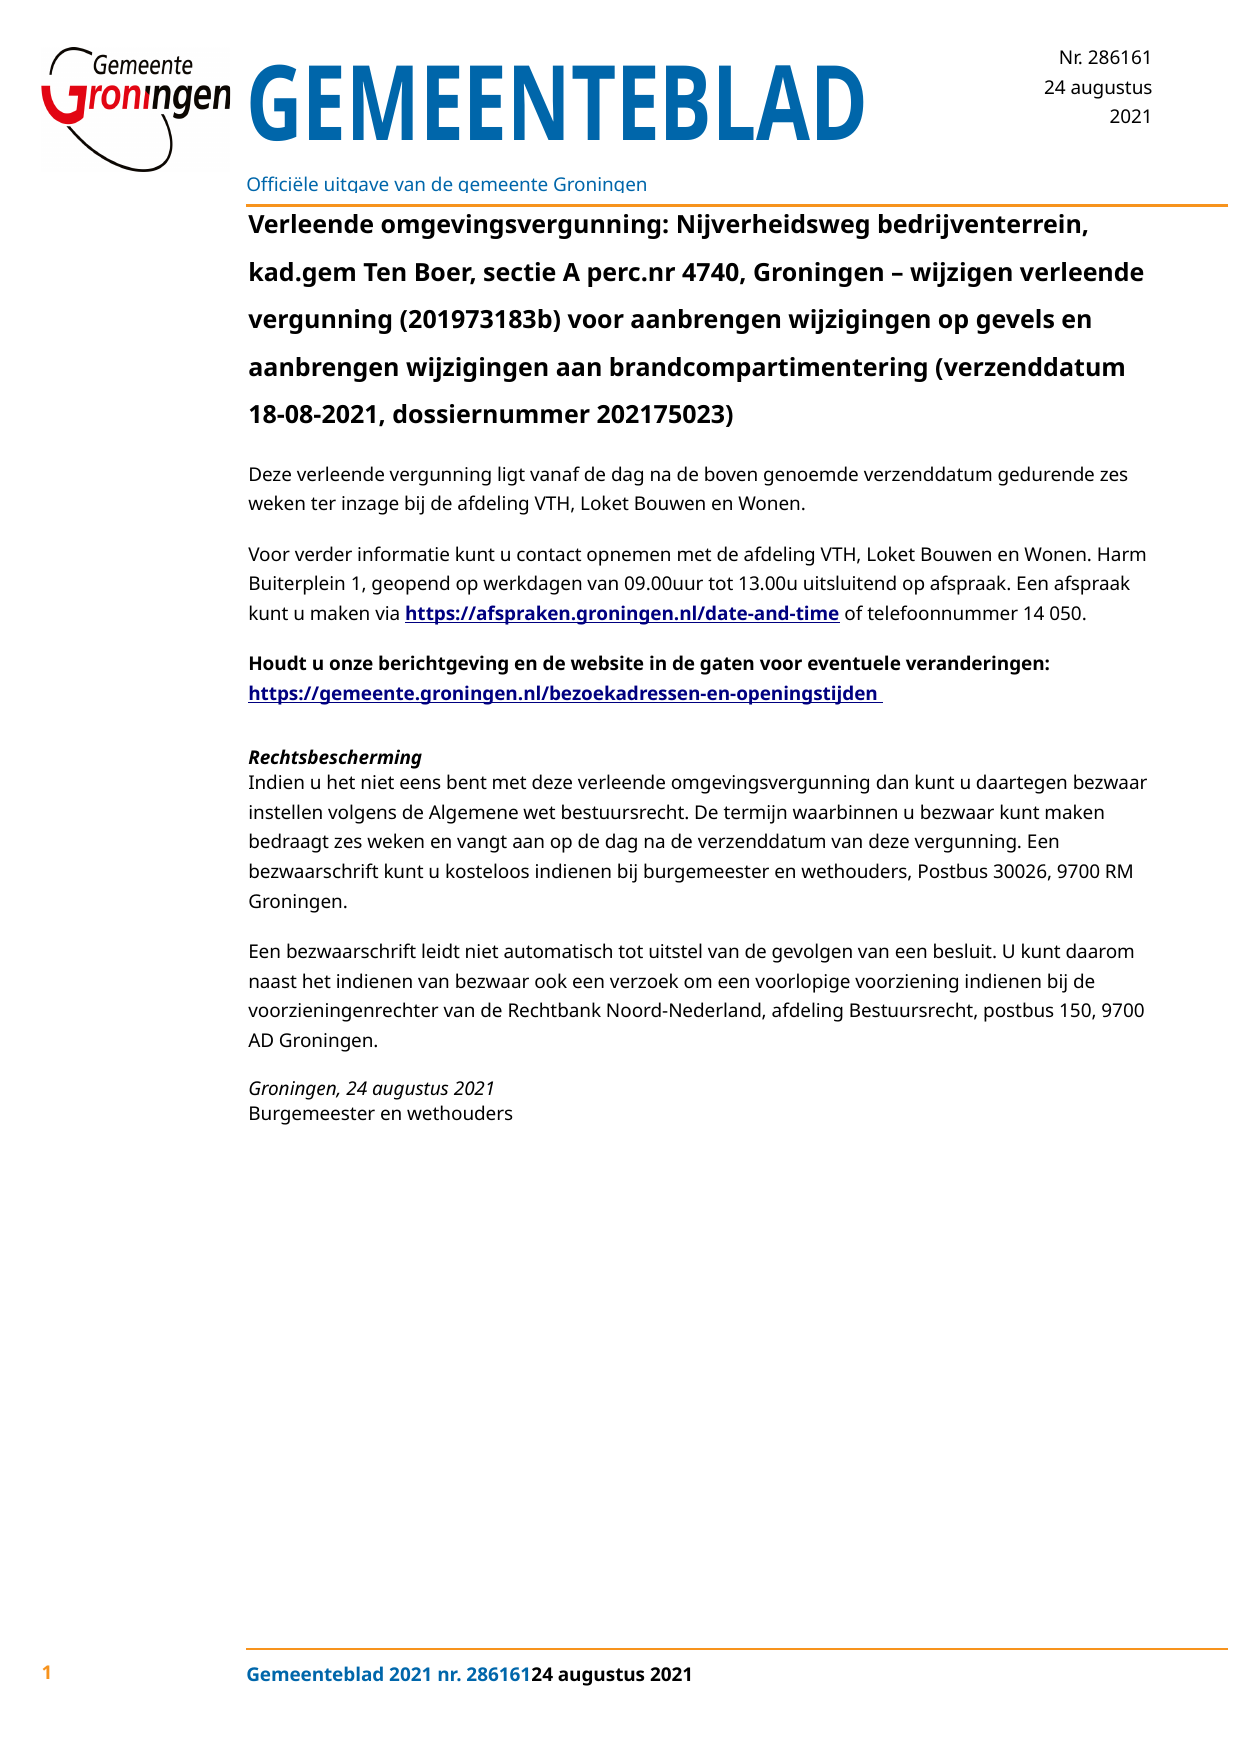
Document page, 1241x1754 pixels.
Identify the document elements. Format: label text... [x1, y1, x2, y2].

text Deze verleende vergunning ligt vanaf de dag na de boven genoemde verzenddatum gedurende zes weken ter inzage bij de afdeling VTH, Loket Bouwen en Wonen. [248, 461, 1152, 516]
text Houdt u onze berichtgeving en de website in de gaten voor eventuele veranderingen: https://gemeente.groningen.nl/bezoekadressen-en-openingstijden [248, 650, 1152, 706]
text Rechtsbescherming [248, 744, 1152, 769]
text Voor verder informatie kunt u contact opnemen met de afdeling VTH, Loket Bouwen en Wonen. Harm Buiterplein 1, geopend op werkdagen van 09.00uur tot 13.00u uitsluitend op afspraak. Een afspraak kunt u maken via https://afspraken.groningen.nl/date-and-time of telefoonnummer 14 050. [248, 541, 1152, 626]
text Een bezwaarschrift leidt niet automatisch tot uitstel van de gevolgen van een besluit. U kunt daarom naast het indienen van bezwaar ook een verzoek om een voorlopige voorziening indienen bij de voorzieningenrechter van de Rechtbank Noord-Nederland, afdeling Bestuursrecht, postbus 150, 9700 AD Groningen. [248, 938, 1152, 1053]
text Groningen, 24 augustus 2021 [248, 1075, 1152, 1101]
text Verleende omgevingsvergunning: Nijverheidsweg bedrijventerrein, kad.gem Ten Boer, sectie A perc.nr 4740, Groningen – wijzigen verleende vergunning (201973183b) voor aanbrengen wijzigingen op gevels en aanbrengen wijzigingen aan brandcompartimentering (verzenddatum 18-08-2021, dossiernummer 202175023) [248, 207, 1152, 431]
text Indien u het niet eens bent met deze verleende omgevingsvergunning dan kunt u daartegen bezwaar instellen volgens de Algemene wet bestuursrecht. De termijn waarbinnen u bezwaar kunt maken bedraagt zes weken en vangt aan op de dag na de verzenddatum van deze vergunning. Een bezwaarschrift kunt u kosteloos indienen bij burgemeester en wethouders, Postbus 30026, 9700 RM Groningen. [248, 769, 1152, 914]
picture [41, 47, 231, 172]
text Burgemeester en wethouders [248, 1101, 1152, 1126]
